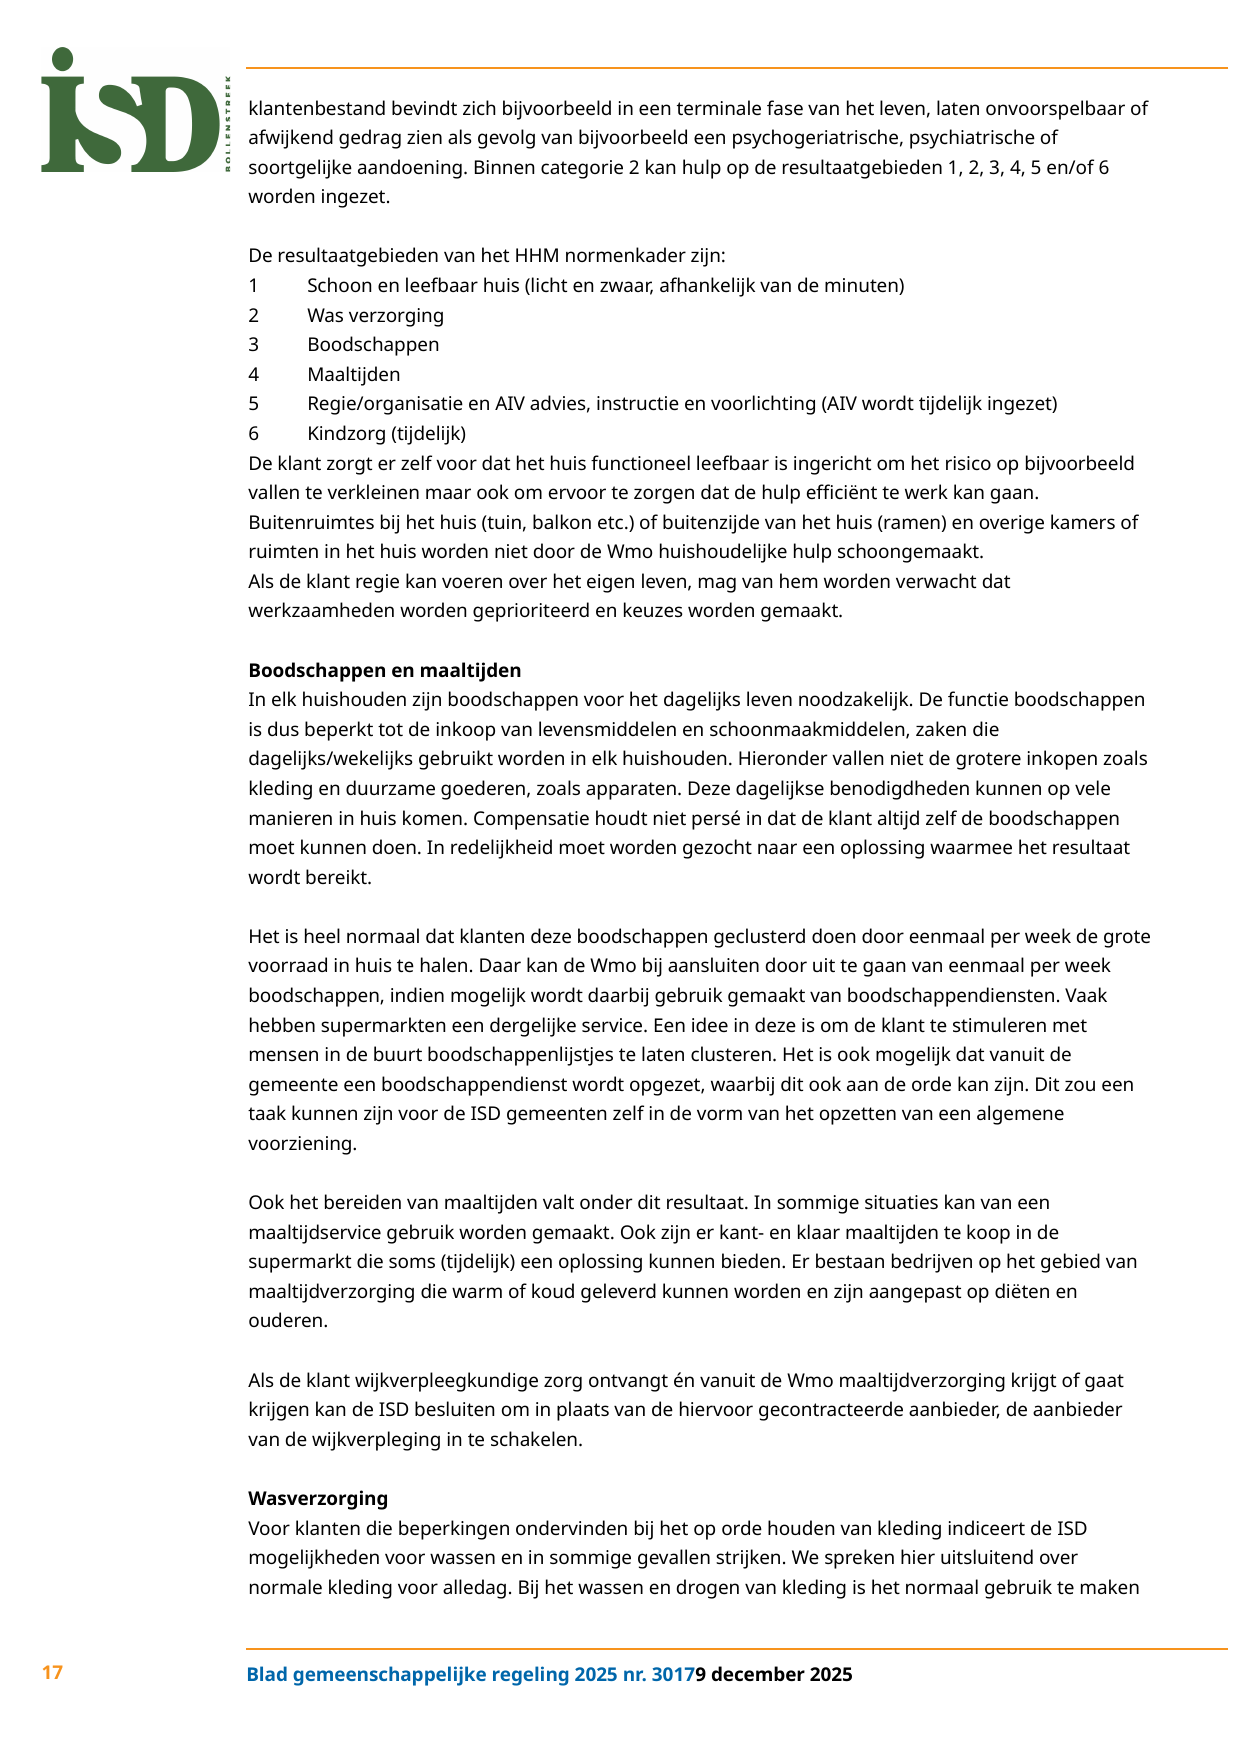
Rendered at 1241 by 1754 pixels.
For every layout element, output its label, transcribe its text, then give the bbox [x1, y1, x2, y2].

list Kindzorg (tijdelijk) [248, 420, 1152, 446]
text De klant zorgt er zelf voor dat het huis functioneel leefbaar is ingericht om het risico op bijvoorbeeld vallen te verkleinen maar ook om ervoor te zorgen dat de hulp efficiënt te werk kan gaan. [248, 450, 1152, 505]
text Als de klant wijkverpleegkundige zorg ontvangt én vanuit de Wmo maaltijdverzorging krijgt of gaat krijgen kan de ISD besluiten om in plaats van de hiervoor gecontracteerde aanbieder, de aanbieder van de wijkverpleging in te schakelen. [248, 1367, 1152, 1452]
text Boodschappen en maaltijden [248, 657, 1152, 683]
picture [41, 47, 231, 172]
list Regie/organisatie en AIV advies, instructie en voorlichting (AIV wordt tijdelijk ingezet) [248, 391, 1152, 416]
list Boodschappen [248, 331, 1152, 357]
text Ook het bereiden van maaltijden valt onder dit resultaat. In sommige situaties kan van een maaltijdservice gebruik worden gemaakt. Ook zijn er kant- en klaar maaltijden te koop in de supermarkt die soms (tijdelijk) een oplossing kunnen bieden. Er bestaan bedrijven op het gebied van maaltijdverzorging die warm of koud geleverd kunnen worden en zijn aangepast op diëten en ouderen. [248, 1189, 1152, 1333]
text De resultaatgebieden van het HHM normenkader zijn: [248, 243, 1152, 268]
text klantenbestand bevindt zich bijvoorbeeld in een terminale fase van het leven, laten onvoorspelbaar of afwijkend gedrag zien als gevolg van bijvoorbeeld een psychogeriatrische, psychiatrische of soortgelijke aandoening. Binnen categorie 2 kan hulp op de resultaatgebieden 1, 2, 3, 4, 5 en/of 6 worden ingezet. [248, 95, 1152, 209]
text Het is heel normaal dat klanten deze boodschappen geclusterd doen door eenmaal per week de grote voorraad in huis te halen. Daar kan de Wmo bij aansluiten door uit te gaan van eenmaal per week boodschappen, indien mogelijk wordt daarbij gebruik gemaakt van boodschappendiensten. Vaak hebben supermarkten een dergelijke service. Een idee in deze is om de klant te stimuleren met mensen in de buurt boodschappenlijstjes te laten clusteren. Het is ook mogelijk dat vanuit de gemeente een boodschappendienst wordt opgezet, waarbij dit ook aan de orde kan zijn. Dit zou een taak kunnen zijn voor de ISD gemeenten zelf in de vorm van het opzetten van een algemene voorziening. [248, 923, 1152, 1156]
text Buitenruimtes bij het huis (tuin, balkon etc.) of buitenzijde van het huis (ramen) en overige kamers of ruimten in het huis worden niet door de Wmo huishoudelijke hulp schoongemaakt. [248, 509, 1152, 564]
list Schoon en leefbaar huis (licht en zwaar, afhankelijk van de minuten) [248, 272, 1152, 298]
list Was verzorging [248, 302, 1152, 328]
text Voor klanten die beperkingen ondervinden bij het op orde houden van kleding indiceert de ISD mogelijkheden voor wassen en in sommige gevallen strijken. We spreken hier uitsluitend over normale kleding voor alledag. Bij het wassen en drogen van kleding is het normaal gebruik te maken [248, 1515, 1152, 1600]
text In elk huishouden zijn boodschappen voor het dagelijks leven noodzakelijk. De functie boodschappen is dus beperkt tot de inkoop van levensmiddelen en schoonmaakmiddelen, zaken die dagelijks/wekelijks gebruikt worden in elk huishouden. Hieronder vallen niet de grotere inkopen zoals kleding en duurzame goederen, zoals apparaten. Deze dagelijkse benodigdheden kunnen op vele manieren in huis komen. Compensatie houdt niet persé in dat de klant altijd zelf de boodschappen moet kunnen doen. In redelijkheid moet worden gezocht naar een oplossing waarmee het resultaat wordt bereikt. [248, 686, 1152, 890]
text Wasverzorging [248, 1485, 1152, 1511]
text Als de klant regie kan voeren over het eigen leven, mag van hem worden verwacht dat werkzaamheden worden geprioriteerd en keuzes worden gemaakt. [248, 568, 1152, 623]
list Maaltijden [248, 361, 1152, 387]
